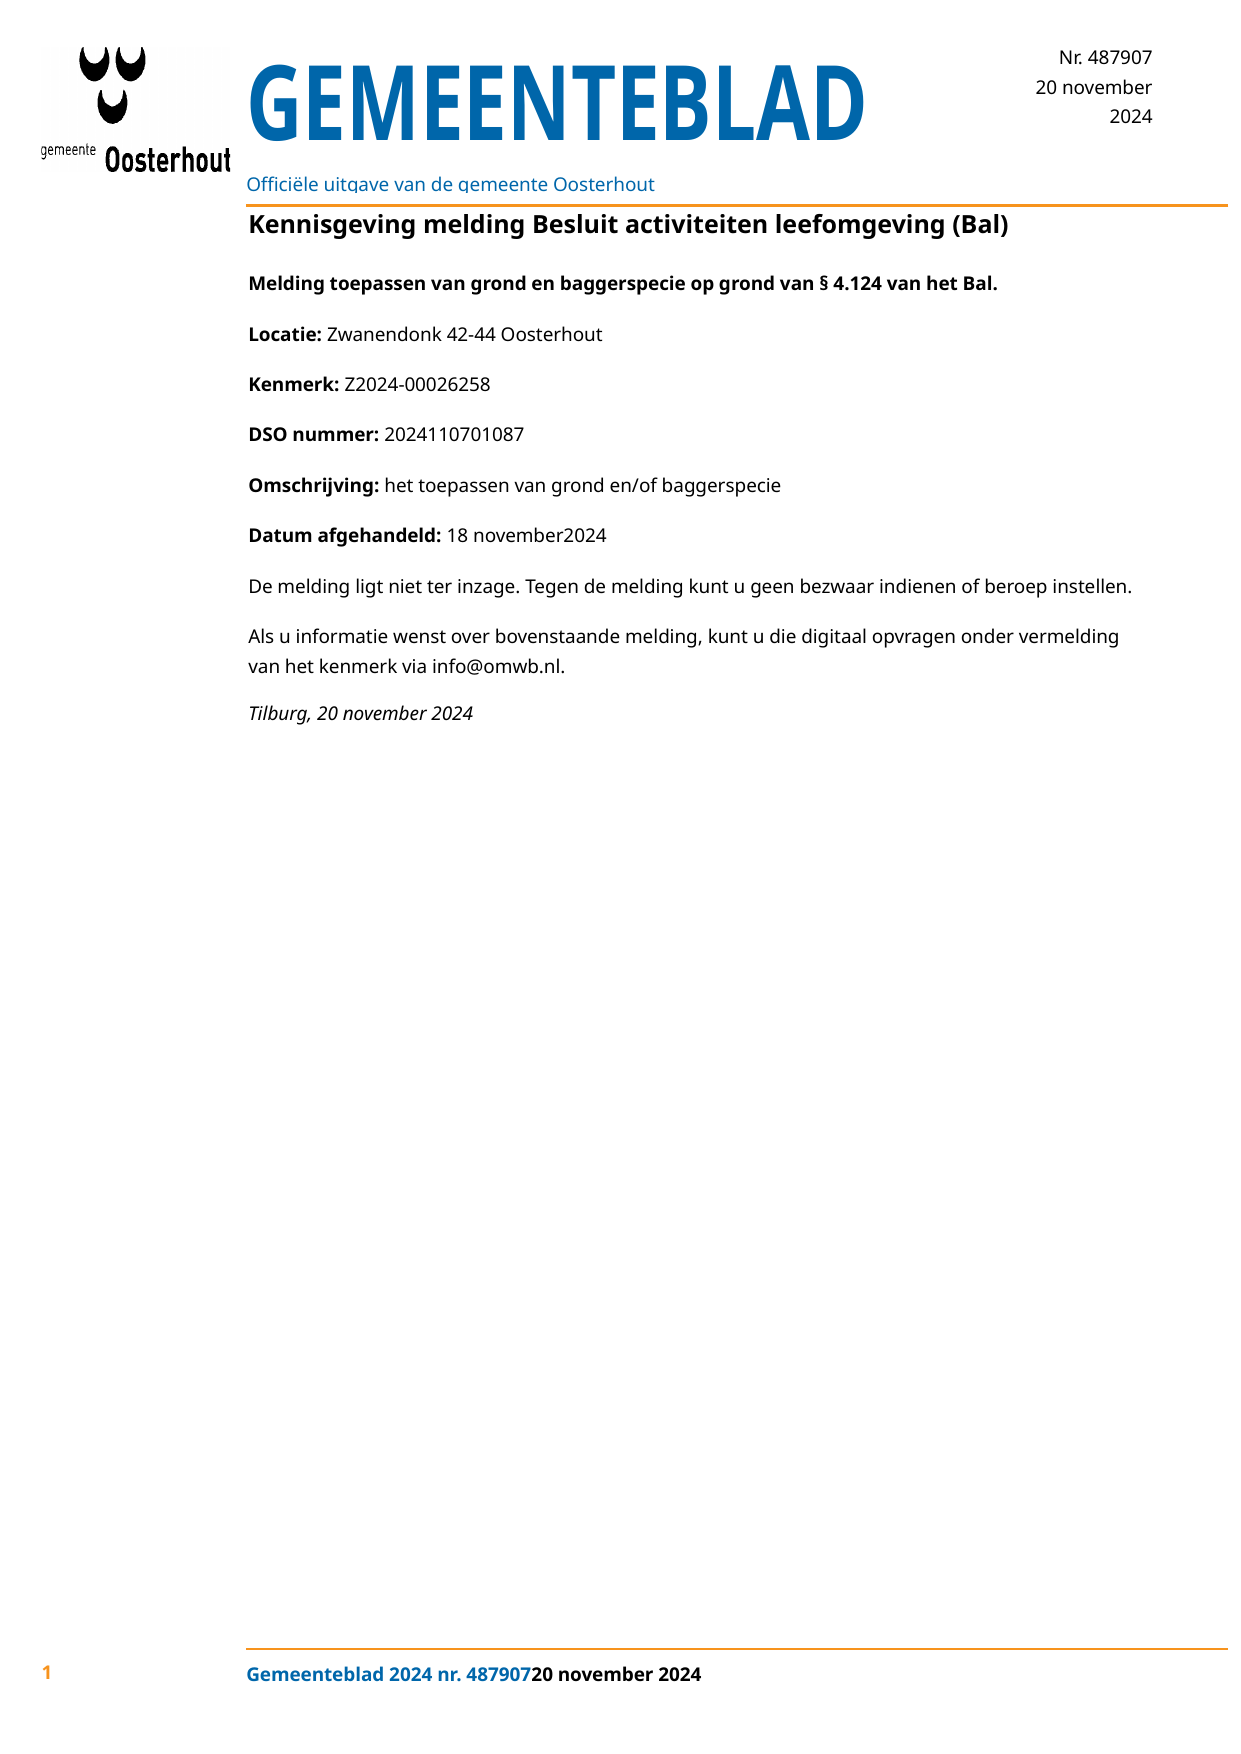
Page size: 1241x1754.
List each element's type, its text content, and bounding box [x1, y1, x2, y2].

text Omschrijving: het toepassen van grond en/of baggerspecie [248, 472, 1152, 498]
text Datum afgehandeld: 18 november2024 [248, 522, 1152, 548]
text Kennisgeving melding Besluit activiteiten leefomgeving (Bal) [248, 207, 1152, 241]
text Tilburg, 20 november 2024 [248, 701, 1152, 726]
picture [41, 47, 231, 172]
text Melding toepassen van grond en baggerspecie op grond van § 4.124 van het Bal. [248, 270, 1152, 296]
text Kenmerk: Z2024-00026258 [248, 371, 1152, 397]
text Als u informatie wenst over bovenstaande melding, kunt u die digitaal opvragen onder vermelding van het kenmerk via info@omwb.nl. [248, 623, 1152, 678]
text DSO nummer: 2024110701087 [248, 422, 1152, 447]
text Locatie: Zwanendonk 42-44 Oosterhout [248, 321, 1152, 346]
text De melding ligt niet ter inzage. Tegen de melding kunt u geen bezwaar indienen of beroep instellen. [248, 573, 1152, 598]
